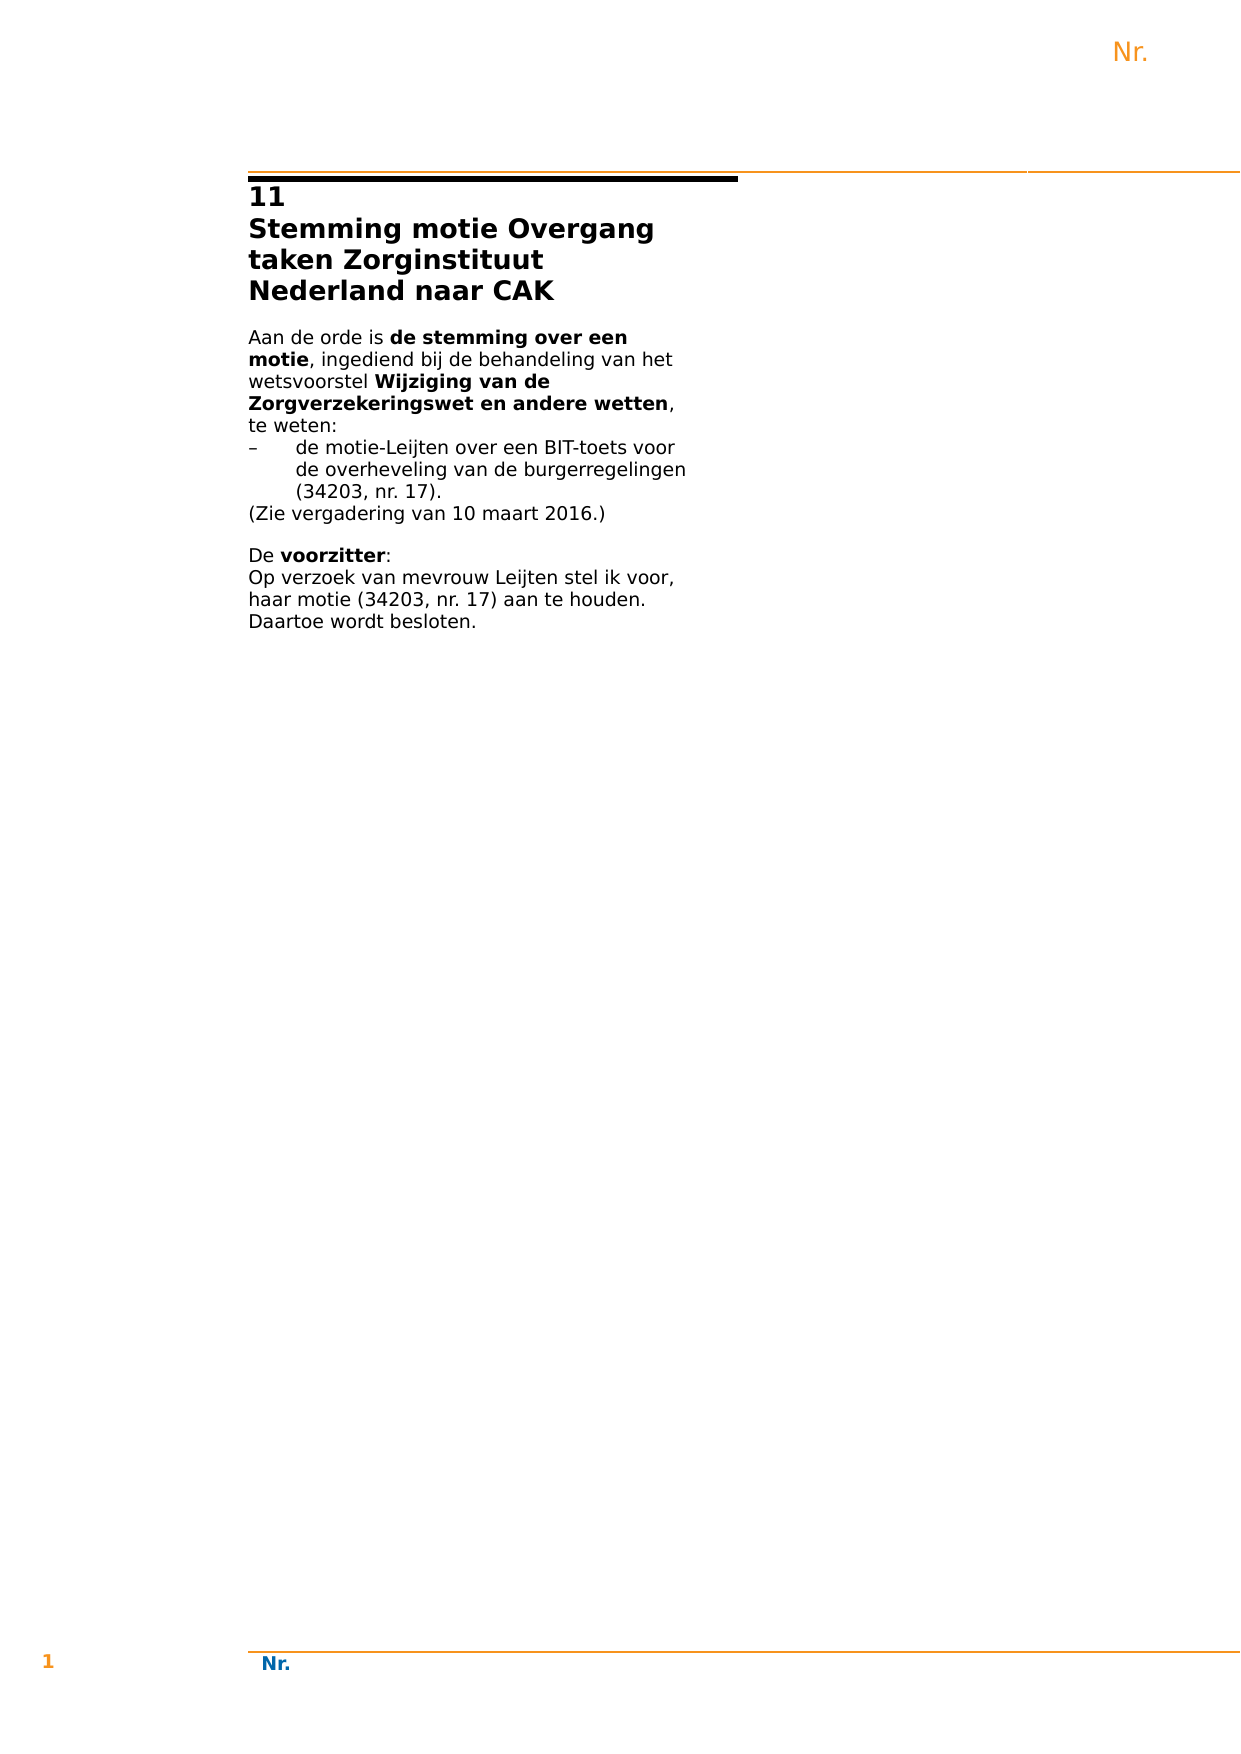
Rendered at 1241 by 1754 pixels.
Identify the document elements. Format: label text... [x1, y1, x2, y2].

text (Zie vergadering van 10 maart 2016.) [248, 503, 691, 525]
text Daartoe wordt besloten. [248, 611, 691, 633]
title 11 Stemming motie Overgang taken Zorginstituut Nederland naar CAK [248, 182, 691, 307]
text Aan de orde is de stemming over een motie, ingediend bij de behandeling van het wetsvoorstel Wijziging van de Zorgverzekeringswet en andere wetten, [248, 327, 691, 415]
list de motie-Leijten over een BIT-toets voor de overheveling van de burgerregelingen (34203, nr. 17). [248, 437, 691, 503]
text De voorzitter: [248, 545, 691, 567]
text Op verzoek van mevrouw Leijten stel ik voor, haar motie (34203, nr. 17) aan te houden. [248, 567, 691, 611]
text te weten: [248, 415, 691, 437]
